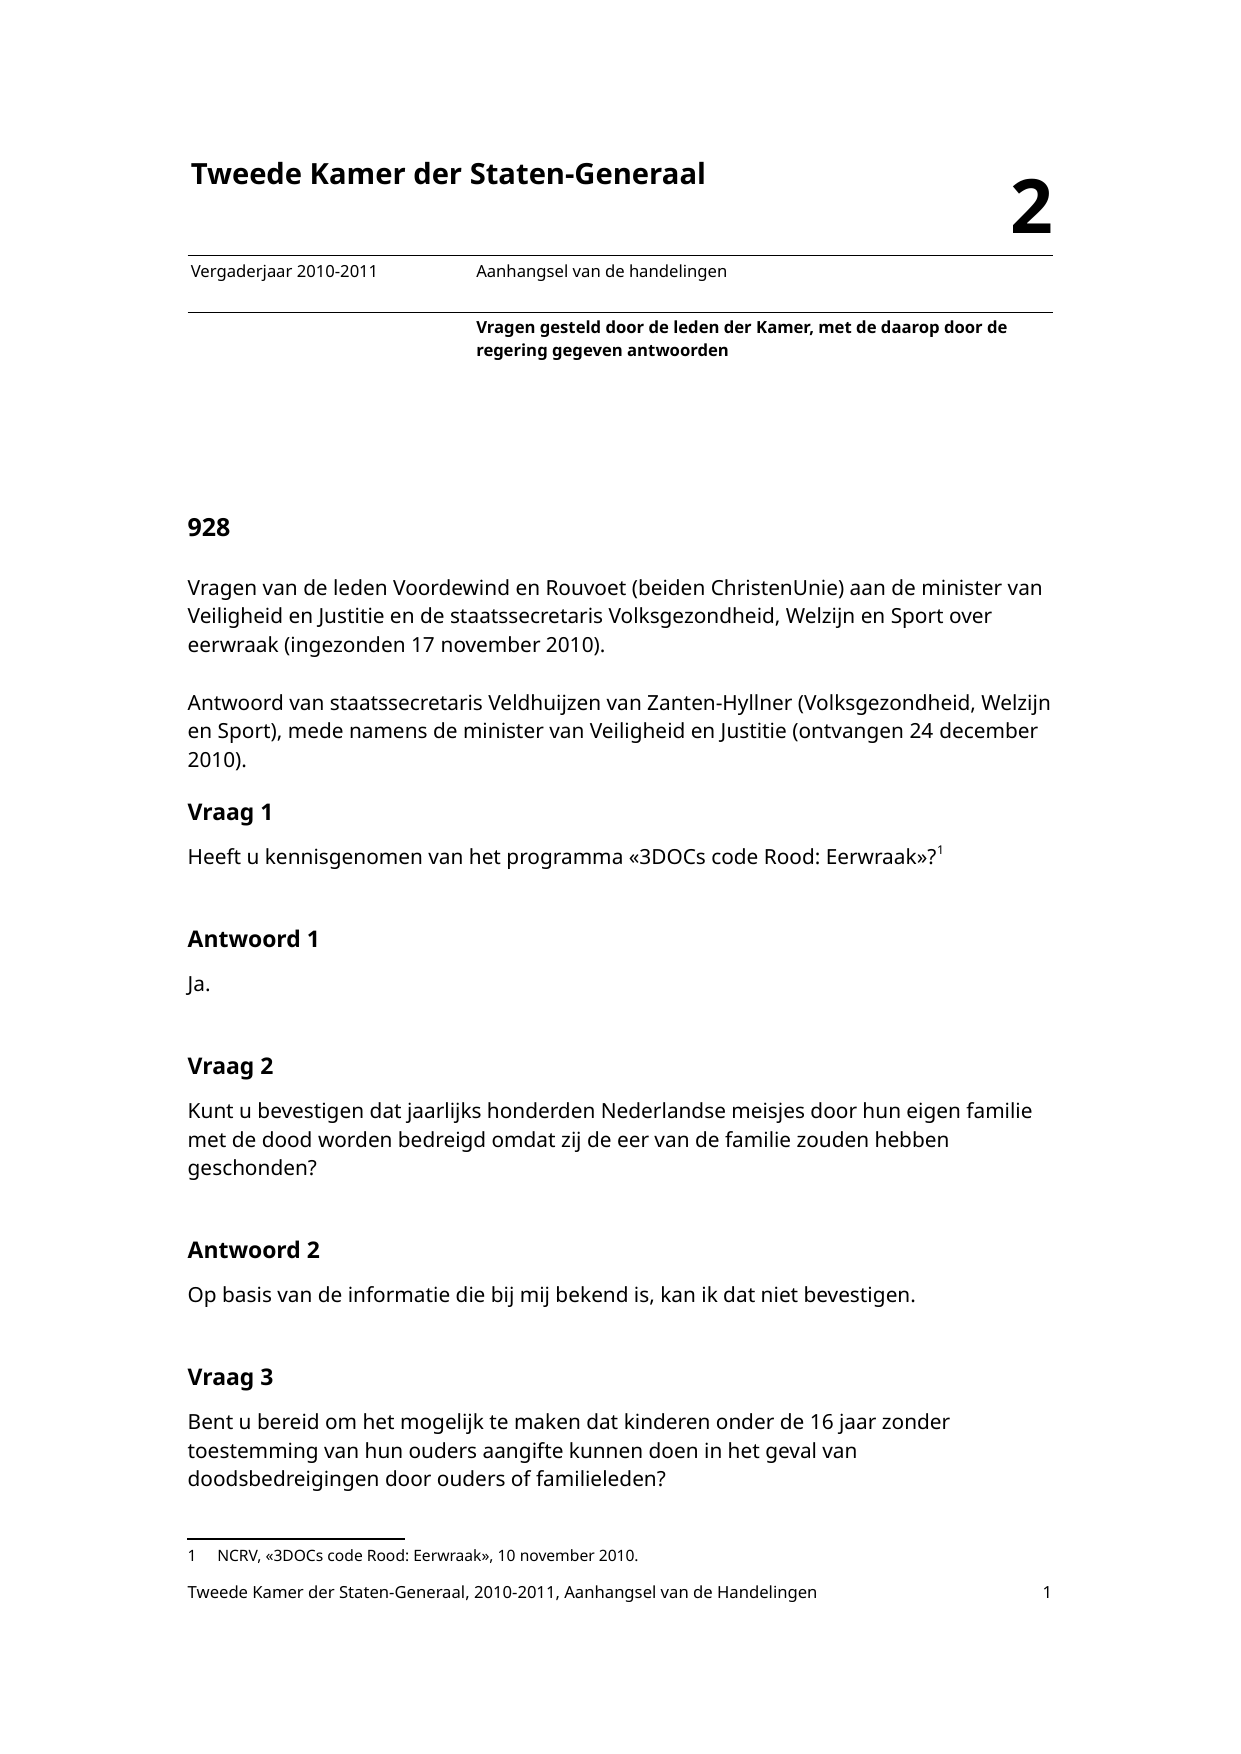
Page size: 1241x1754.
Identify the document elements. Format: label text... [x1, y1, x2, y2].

subtitle Vraag 3 [187, 1361, 1053, 1392]
text Vragen van de leden Voordewind en Rouvoet (beiden ChristenUnie) aan de minister van Veiligheid en Justitie en de staatssecretaris Volksgezondheid, Welzijn en Sport over eerwraak (ingezonden 17 november 2010). [187, 573, 1053, 658]
table_cell Vragen gesteld door de leden der Kamer, met de daarop door de regering gegeven antwoorden [473, 313, 1053, 361]
text NCRV, «3DOCs code Rood: Eerwraak», 10 november 2010. [187, 1538, 1053, 1566]
text 928 [187, 509, 1053, 543]
text Kunt u bevestigen dat jaarlijks honderden Nederlandse meisjes door hun eigen familie met de dood worden bedreigd omdat zij de eer van de familie zouden hebben geschonden? [187, 1096, 1053, 1182]
subtitle Vraag 2 [187, 1050, 1053, 1081]
subtitle Vraag 1 [187, 796, 1053, 827]
text Antwoord van staatssecretaris Veldhuijzen van Zanten-Hyllner (Volksgezondheid, Welzijn en Sport), mede namens de minister van Veiligheid en Justitie (ontvangen 24 december 2010). [187, 688, 1053, 773]
table_header 2 [880, 150, 1053, 255]
table_cell [188, 313, 473, 361]
text Heeft u kennisgenomen van het programma «3DOCs code Rood: Eerwraak»? [187, 842, 1053, 870]
subtitle Antwoord 1 [187, 923, 1053, 954]
table_cell Aanhangsel van de handelingen [473, 256, 1053, 312]
table_header Tweede Kamer der Staten-Generaal [188, 150, 879, 255]
text Bent u bereid om het mogelijk te maken dat kinderen onder de 16 jaar zonder toestemming van hun ouders aangifte kunnen doen in het geval van doodsbedreigingen door ouders of familieleden? [187, 1407, 1053, 1493]
subtitle Antwoord 2 [187, 1234, 1053, 1265]
table_cell Vergaderjaar 2010-2011 [188, 256, 473, 312]
text Op basis van de informatie die bij mij bekend is, kan ik dat niet bevestigen. [187, 1280, 1053, 1309]
text Ja. [187, 969, 1053, 997]
